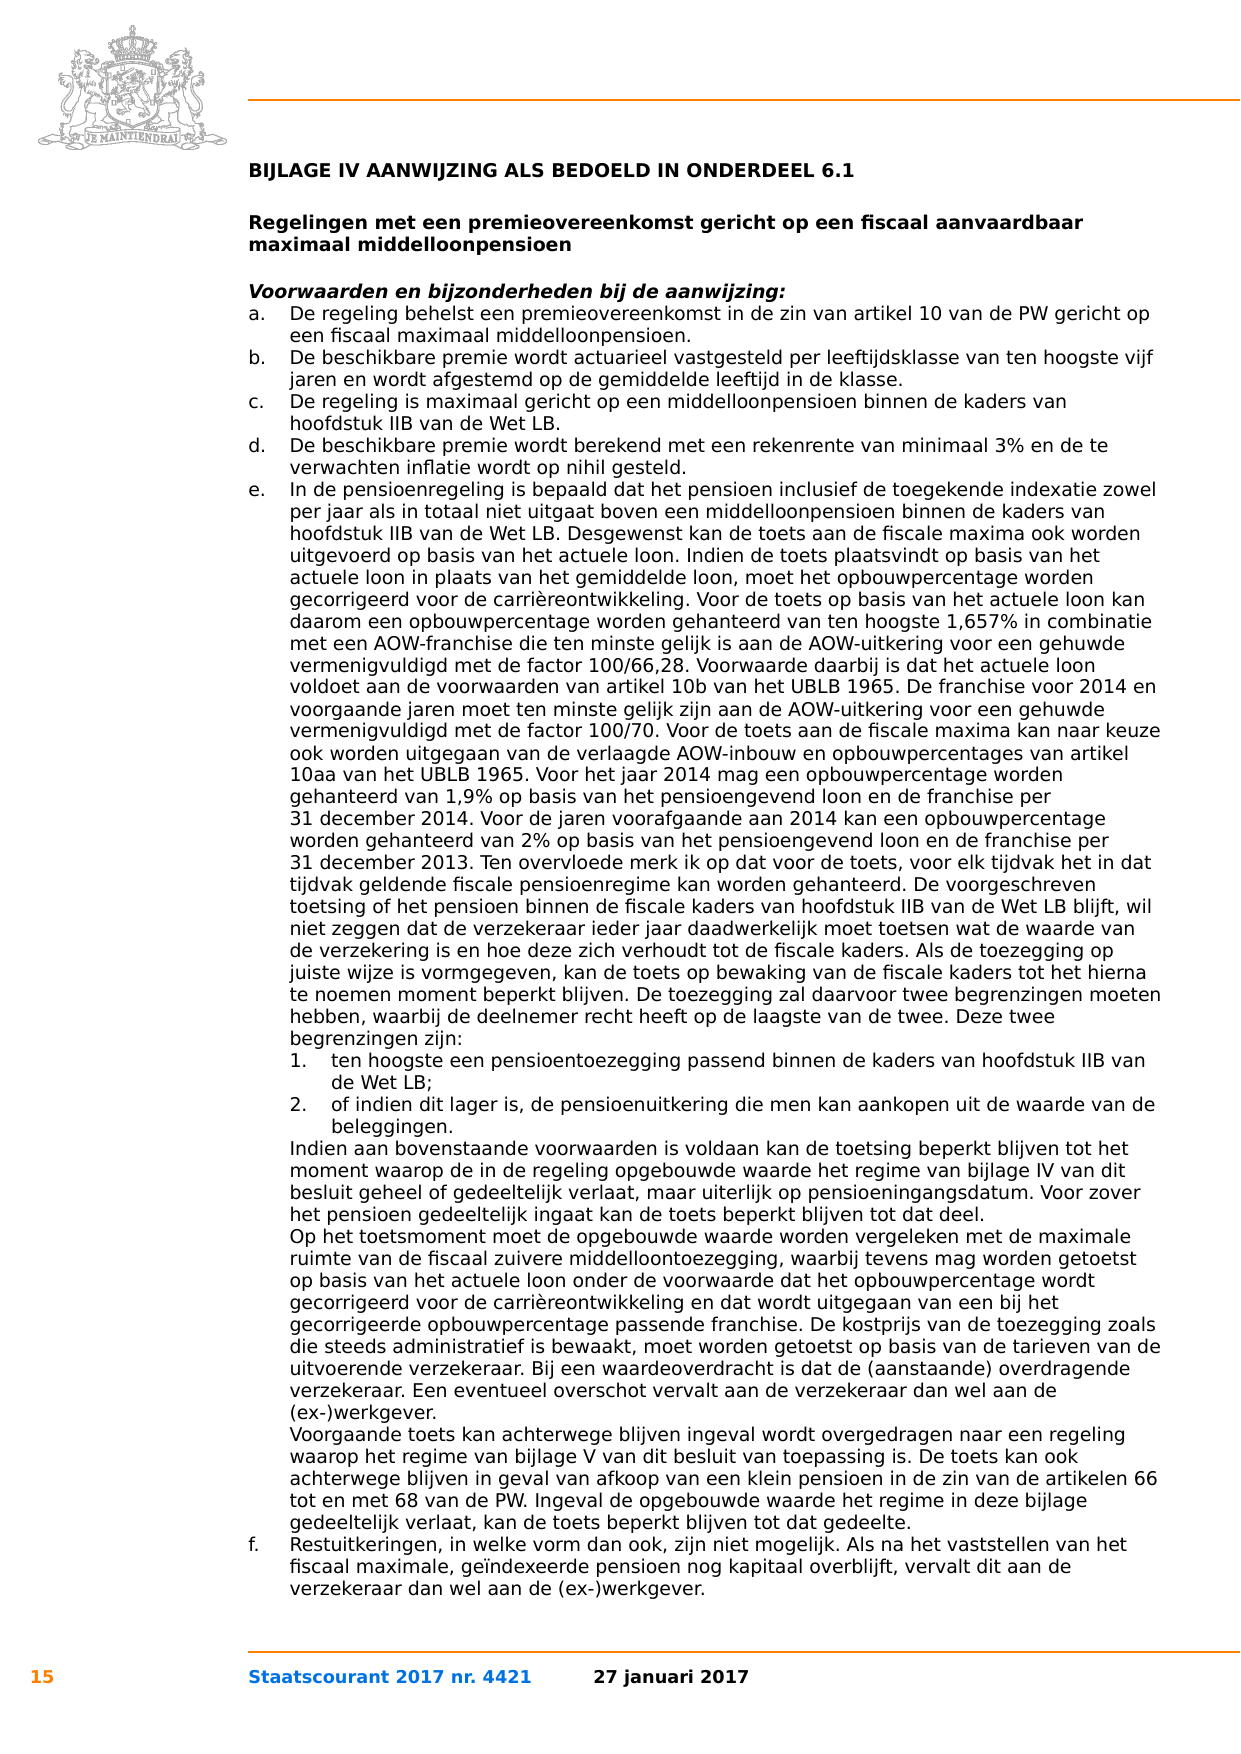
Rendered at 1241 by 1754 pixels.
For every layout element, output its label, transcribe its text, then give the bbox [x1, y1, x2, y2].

text Indien aan bovenstaande voorwaarden is voldaan kan de toetsing beperkt blijven tot het moment waarop de in de regeling opgebouwde waarde het regime van bijlage IV van dit besluit geheel of gedeeltelijk verlaat, maar uiterlijk op pensioeningangsdatum. Voor zover het pensioen gedeeltelijk ingaat kan de toets beperkt blijven tot dat deel. [289, 1138, 1163, 1226]
text Voorwaarden en bijzonderheden bij de aanwijzing: [248, 281, 1163, 303]
text f. Restuitkeringen, in welke vorm dan ook, zijn niet mogelijk. Als na het vaststellen van het fiscaal maximale, geïndexeerde pensioen nog kapitaal overblijft, vervalt dit aan de verzekeraar dan wel aan de (ex-)werkgever. [248, 1534, 1163, 1599]
text c. De regeling is maximaal gericht op een middelloonpensioen binnen de kaders van hoofdstuk IIB van de Wet LB. [248, 391, 1163, 435]
text e. In de pensioenregeling is bepaald dat het pensioen inclusief de toegekende indexatie zowel per jaar als in totaal niet uitgaat boven een middelloonpensioen binnen de kaders van hoofdstuk IIB van de Wet LB. Desgewenst kan de toets aan de fiscale maxima ook worden uitgevoerd op basis van het actuele loon. Indien de toets plaatsvindt op basis van het actuele loon in plaats van het gemiddelde loon, moet het opbouwpercentage worden gecorrigeerd voor de carrièreontwikkeling. Voor de toets op basis van het actuele loon kan daarom een opbouwpercentage worden gehanteerd van ten hoogste 1,657% in combinatie met een AOW-franchise die ten minste gelijk is aan de AOW-uitkering voor een gehuwde vermenigvuldigd met de factor 100/66,28. Voorwaarde daarbij is dat het actuele loon voldoet aan de voorwaarden van artikel 10b van het UBLB 1965. De franchise voor 2014 en voorgaande jaren moet ten minste gelijk zijn aan de AOW-uitkering voor een gehuwde vermenigvuldigd met de factor 100/70. Voor de toets aan de fiscale maxima kan naar keuze ook worden uitgegaan van de verlaagde AOW-inbouw en opbouwpercentages van artikel 10aa van het UBLB 1965. Voor het jaar 2014 mag een opbouwpercentage worden gehanteerd van 1,9% op basis van het pensioengevend loon en de franchise per 31 december 2014. Voor de jaren voorafgaande aan 2014 kan een opbouwpercentage worden gehanteerd van 2% op basis van het pensioengevend loon en de franchise per 31 december 2013. Ten overvloede merk ik op dat voor de toets, voor elk tijdvak het in dat tijdvak geldende fiscale pensioenregime kan worden gehanteerd. De voorgeschreven toetsing of het pensioen binnen de fiscale kaders van hoofdstuk IIB van de Wet LB blijft, wil niet zeggen dat de verzekeraar ieder jaar daadwerkelijk moet toetsen wat de waarde van de verzekering is en hoe deze zich verhoudt tot de fiscale kaders. Als de toezegging op juiste wijze is vormgegeven, kan de toets op bewaking van de fiscale kaders tot het hierna te noemen moment beperkt blijven. De toezegging zal daarvoor twee begrenzingen moeten hebben, waarbij de deelnemer recht heeft op de laagste van de twee. Deze twee begrenzingen zijn: [248, 479, 1163, 1050]
subtitle Regelingen met een premieovereenkomst gericht op een fiscaal aanvaardbaar maximaal middelloonpensioen [248, 212, 1163, 256]
text b. De beschikbare premie wordt actuarieel vastgesteld per leeftijdsklasse van ten hoogste vijf jaren en wordt afgestemd op de gemiddelde leeftijd in de klasse. [248, 347, 1163, 391]
text a. De regeling behelst een premieovereenkomst in de zin van artikel 10 van de PW gericht op een fiscaal maximaal middelloonpensioen. [248, 303, 1163, 347]
text 1. ten hoogste een pensioentoezegging passend binnen de kaders van hoofdstuk IIB van de Wet LB; [289, 1050, 1163, 1094]
text Op het toetsmoment moet de opgebouwde waarde worden vergeleken met de maximale ruimte van de fiscaal zuivere middelloontoezegging, waarbij tevens mag worden getoetst op basis van het actuele loon onder de voorwaarde dat het opbouwpercentage wordt gecorrigeerd voor de carrièreontwikkeling en dat wordt uitgegaan van een bij het gecorrigeerde opbouwpercentage passende franchise. De kostprijs van de toezegging zoals die steeds administratief is bewaakt, moet worden getoetst op basis van de tarieven van de uitvoerende verzekeraar. Bij een waardeoverdracht is dat de (aanstaande) overdragende verzekeraar. Een eventueel overschot vervalt aan de verzekeraar dan wel aan de (ex-)werkgever. [289, 1226, 1163, 1424]
text d. De beschikbare premie wordt berekend met een rekenrente van minimaal 3% en de te verwachten inflatie wordt op nihil gesteld. [248, 435, 1163, 479]
text 2. of indien dit lager is, de pensioenuitkering die men kan aankopen uit de waarde van de beleggingen. [289, 1094, 1163, 1138]
subtitle BIJLAGE IV AANWIJZING ALS BEDOELD IN ONDERDEEL 6.1 [248, 160, 1163, 182]
picture [38, 25, 227, 150]
text Voorgaande toets kan achterwege blijven ingeval wordt overgedragen naar een regeling waarop het regime van bijlage V van dit besluit van toepassing is. De toets kan ook achterwege blijven in geval van afkoop van een klein pensioen in de zin van de artikelen 66 tot en met 68 van de PW. Ingeval de opgebouwde waarde het regime in deze bijlage gedeeltelijk verlaat, kan de toets beperkt blijven tot dat gedeelte. [289, 1424, 1163, 1534]
